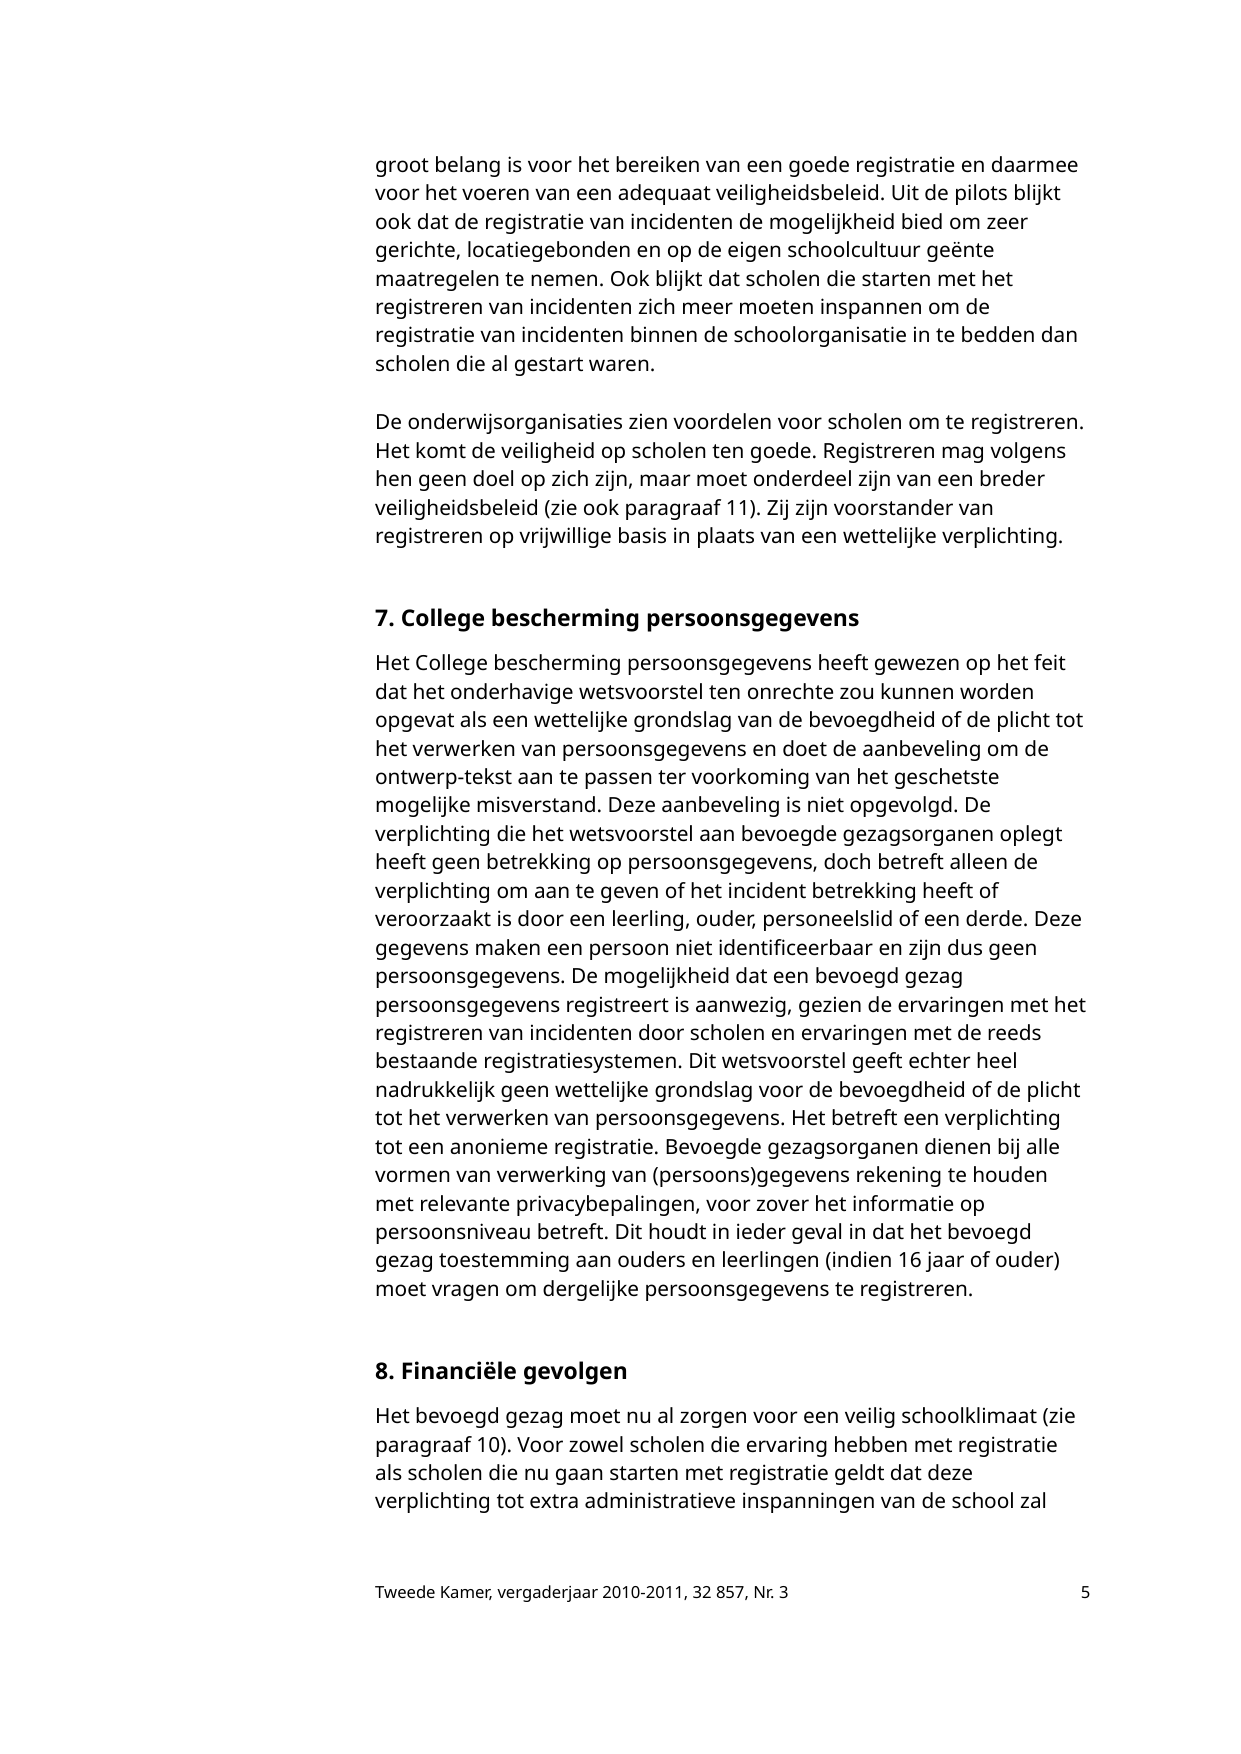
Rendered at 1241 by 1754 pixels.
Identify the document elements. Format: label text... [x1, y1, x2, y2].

subtitle 8. Financiële gevolgen [375, 1355, 1090, 1386]
subtitle 7. College bescherming persoonsgegevens [375, 602, 1090, 633]
text Het College bescherming persoonsgegevens heeft gewezen op het feit dat het onderhavige wetsvoorstel ten onrechte zou kunnen worden opgevat als een wettelijke grondslag van de bevoegdheid of de plicht tot het verwerken van persoonsgegevens en doet de aanbeveling om de ontwerp-tekst aan te passen ter voorkoming van het geschetste mogelijke misverstand. Deze aanbeveling is niet opgevolgd. De verplichting die het wetsvoorstel aan bevoegde gezagsorganen oplegt heeft geen betrekking op persoonsgegevens, doch betreft alleen de verplichting om aan te geven of het incident betrekking heeft of veroorzaakt is door een leerling, ouder, personeelslid of een derde. Deze gegevens maken een persoon niet identificeerbaar en zijn dus geen persoonsgegevens. De mogelijkheid dat een bevoegd gezag persoonsgegevens registreert is aanwezig, gezien de ervaringen met het registreren van incidenten door scholen en ervaringen met de reeds bestaande registratiesystemen. Dit wetsvoorstel geeft echter heel nadrukkelijk geen wettelijke grondslag voor de bevoegdheid of de plicht tot het verwerken van persoonsgegevens. Het betreft een verplichting tot een anonieme registratie. Bevoegde gezagsorganen dienen bij alle vormen van verwerking van (persoons)gegevens rekening te houden met relevante privacybepalingen, voor zover het informatie op persoonsniveau betreft. Dit houdt in ieder geval in dat het bevoegd gezag toestemming aan ouders en leerlingen (indien 16 jaar of ouder) moet vragen om dergelijke persoonsgegevens te registreren. [375, 648, 1090, 1302]
text Het bevoegd gezag moet nu al zorgen voor een veilig schoolklimaat (zie paragraaf 10). Voor zowel scholen die ervaring hebben met registratie als scholen die nu gaan starten met registratie geldt dat deze verplichting tot extra administratieve inspanningen van de school zal [375, 1401, 1090, 1515]
text groot belang is voor het bereiken van een goede registratie en daarmee voor het voeren van een adequaat veiligheidsbeleid. Uit de pilots blijkt ook dat de registratie van incidenten de mogelijkheid bied om zeer gerichte, locatiegebonden en op de eigen schoolcultuur geënte maatregelen te nemen. Ook blijkt dat scholen die starten met het registreren van incidenten zich meer moeten inspannen om de registratie van incidenten binnen de schoolorganisatie in te bedden dan scholen die al gestart waren. [375, 150, 1090, 377]
text De onderwijsorganisaties zien voordelen voor scholen om te registreren. Het komt de veiligheid op scholen ten goede. Registreren mag volgens hen geen doel op zich zijn, maar moet onderdeel zijn van een breder veiligheidsbeleid (zie ook paragraaf 11). Zij zijn voorstander van registreren op vrijwillige basis in plaats van een wettelijke verplichting. [375, 407, 1090, 550]
